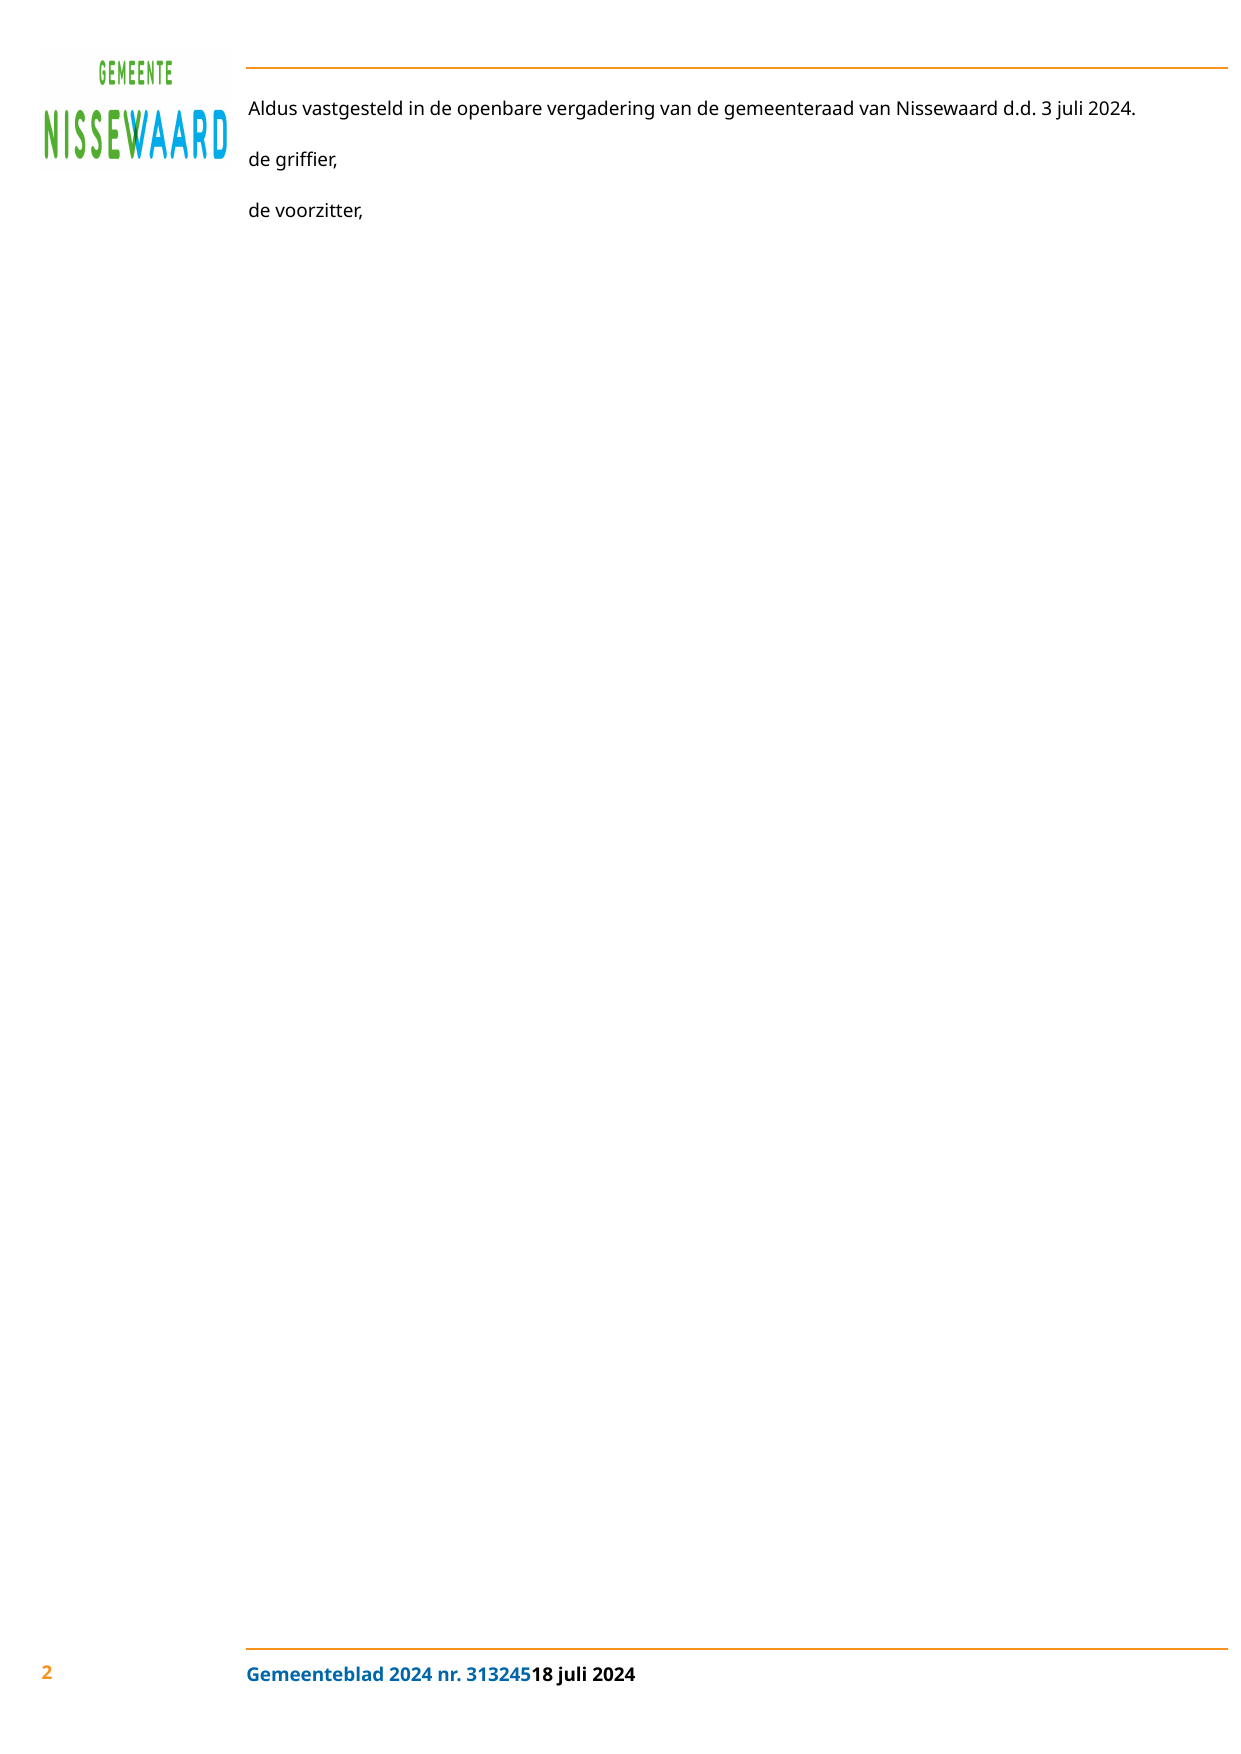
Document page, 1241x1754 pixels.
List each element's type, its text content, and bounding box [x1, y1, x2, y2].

picture [41, 47, 231, 172]
text Aldus vastgesteld in de openbare vergadering van de gemeenteraad van Nissewaard d.d. 3 juli 2024. [248, 95, 1152, 121]
text de griffier, [248, 146, 1152, 172]
text de voorzitter, [248, 198, 1152, 223]
